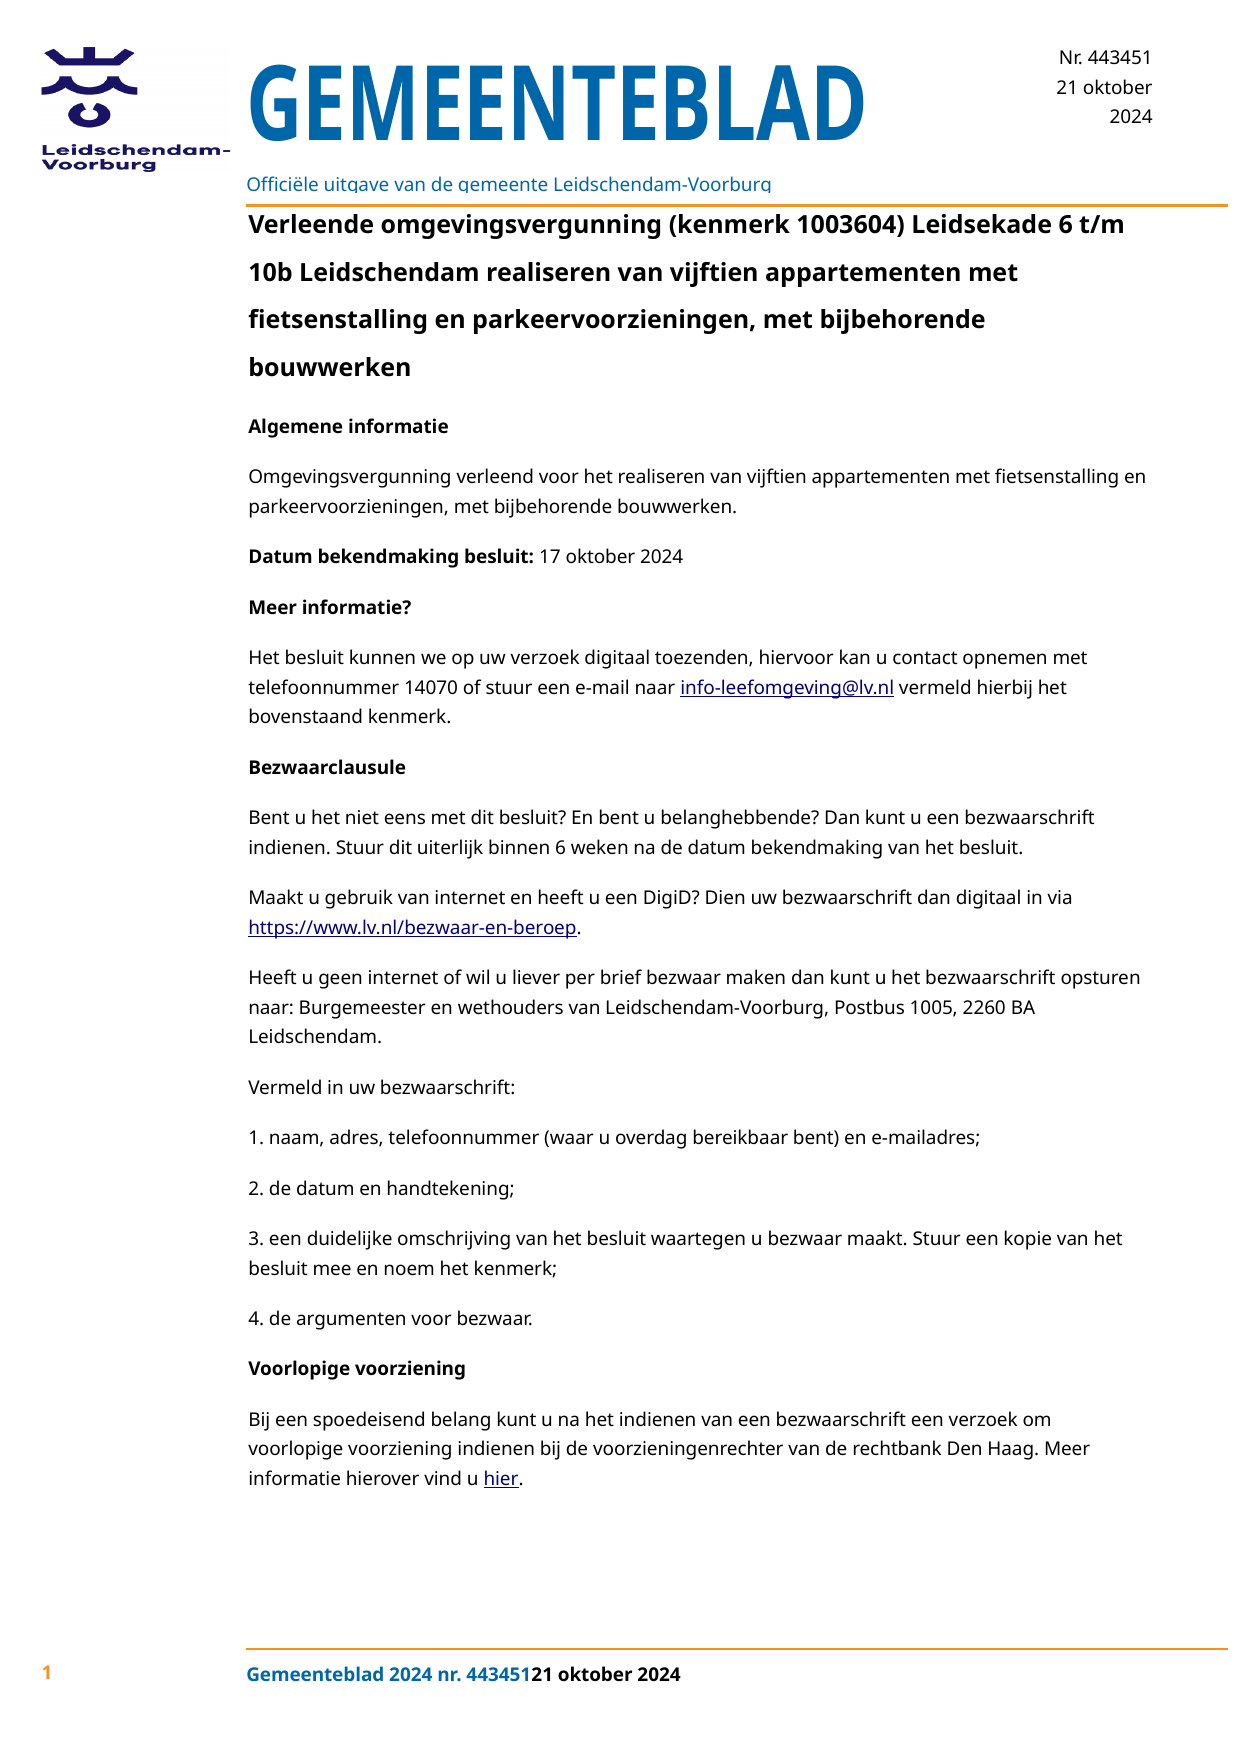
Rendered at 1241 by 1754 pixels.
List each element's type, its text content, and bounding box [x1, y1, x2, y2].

text Maakt u gebruik van internet en heeft u een DigiD? Dien uw bezwaarschrift dan digitaal in via https://www.lv.nl/bezwaar-en-beroep. [248, 884, 1152, 940]
picture [41, 47, 231, 172]
text Vermeld in uw bezwaarschrift: [248, 1074, 1152, 1100]
text Algemene informatie [248, 413, 1152, 439]
text Bij een spoedeisend belang kunt u na het indienen van een bezwaarschrift een verzoek om voorlopige voorziening indienen bij de voorzieningenrechter van de rechtbank Den Haag. Meer informatie hierover vind u hier. [248, 1406, 1152, 1491]
text Meer informatie? [248, 594, 1152, 620]
text Verleende omgevingsvergunning (kenmerk 1003604) Leidsekade 6 t/m 10b Leidschendam realiseren van vijftien appartementen met fietsenstalling en parkeervoorzieningen, met bijbehorende bouwwerken [248, 207, 1152, 384]
text Bent u het niet eens met dit besluit? En bent u belanghebbende? Dan kunt u een bezwaarschrift indienen. Stuur dit uiterlijk binnen 6 weken na de datum bekendmaking van het besluit. [248, 804, 1152, 860]
text Bezwaarclausule [248, 754, 1152, 780]
text 2. de datum en handtekening; [248, 1175, 1152, 1201]
text Datum bekendmaking besluit: 17 oktober 2024 [248, 543, 1152, 569]
text Heeft u geen internet of wil u liever per brief bezwaar maken dan kunt u het bezwaarschrift opsturen naar: Burgemeester en wethouders van Leidschendam-Voorburg, Postbus 1005, 2260 BA Leidschendam. [248, 964, 1152, 1049]
text 1. naam, adres, telefoonnummer (waar u overdag bereikbaar bent) en e-mailadres; [248, 1124, 1152, 1150]
text Voorlopige voorziening [248, 1356, 1152, 1381]
text Omgevingsvergunning verleend voor het realiseren van vijftien appartementen met fietsenstalling en parkeervoorzieningen, met bijbehorende bouwwerken. [248, 463, 1152, 519]
text 3. een duidelijke omschrijving van het besluit waartegen u bezwaar maakt. Stuur een kopie van het besluit mee en noem het kenmerk; [248, 1225, 1152, 1281]
text 4. de argumenten voor bezwaar. [248, 1305, 1152, 1331]
text Het besluit kunnen we op uw verzoek digitaal toezenden, hiervoor kan u contact opnemen met telefoonnummer 14070 of stuur een e-mail naar info-leefomgeving@lv.nl vermeld hierbij het bovenstaand kenmerk. [248, 644, 1152, 729]
